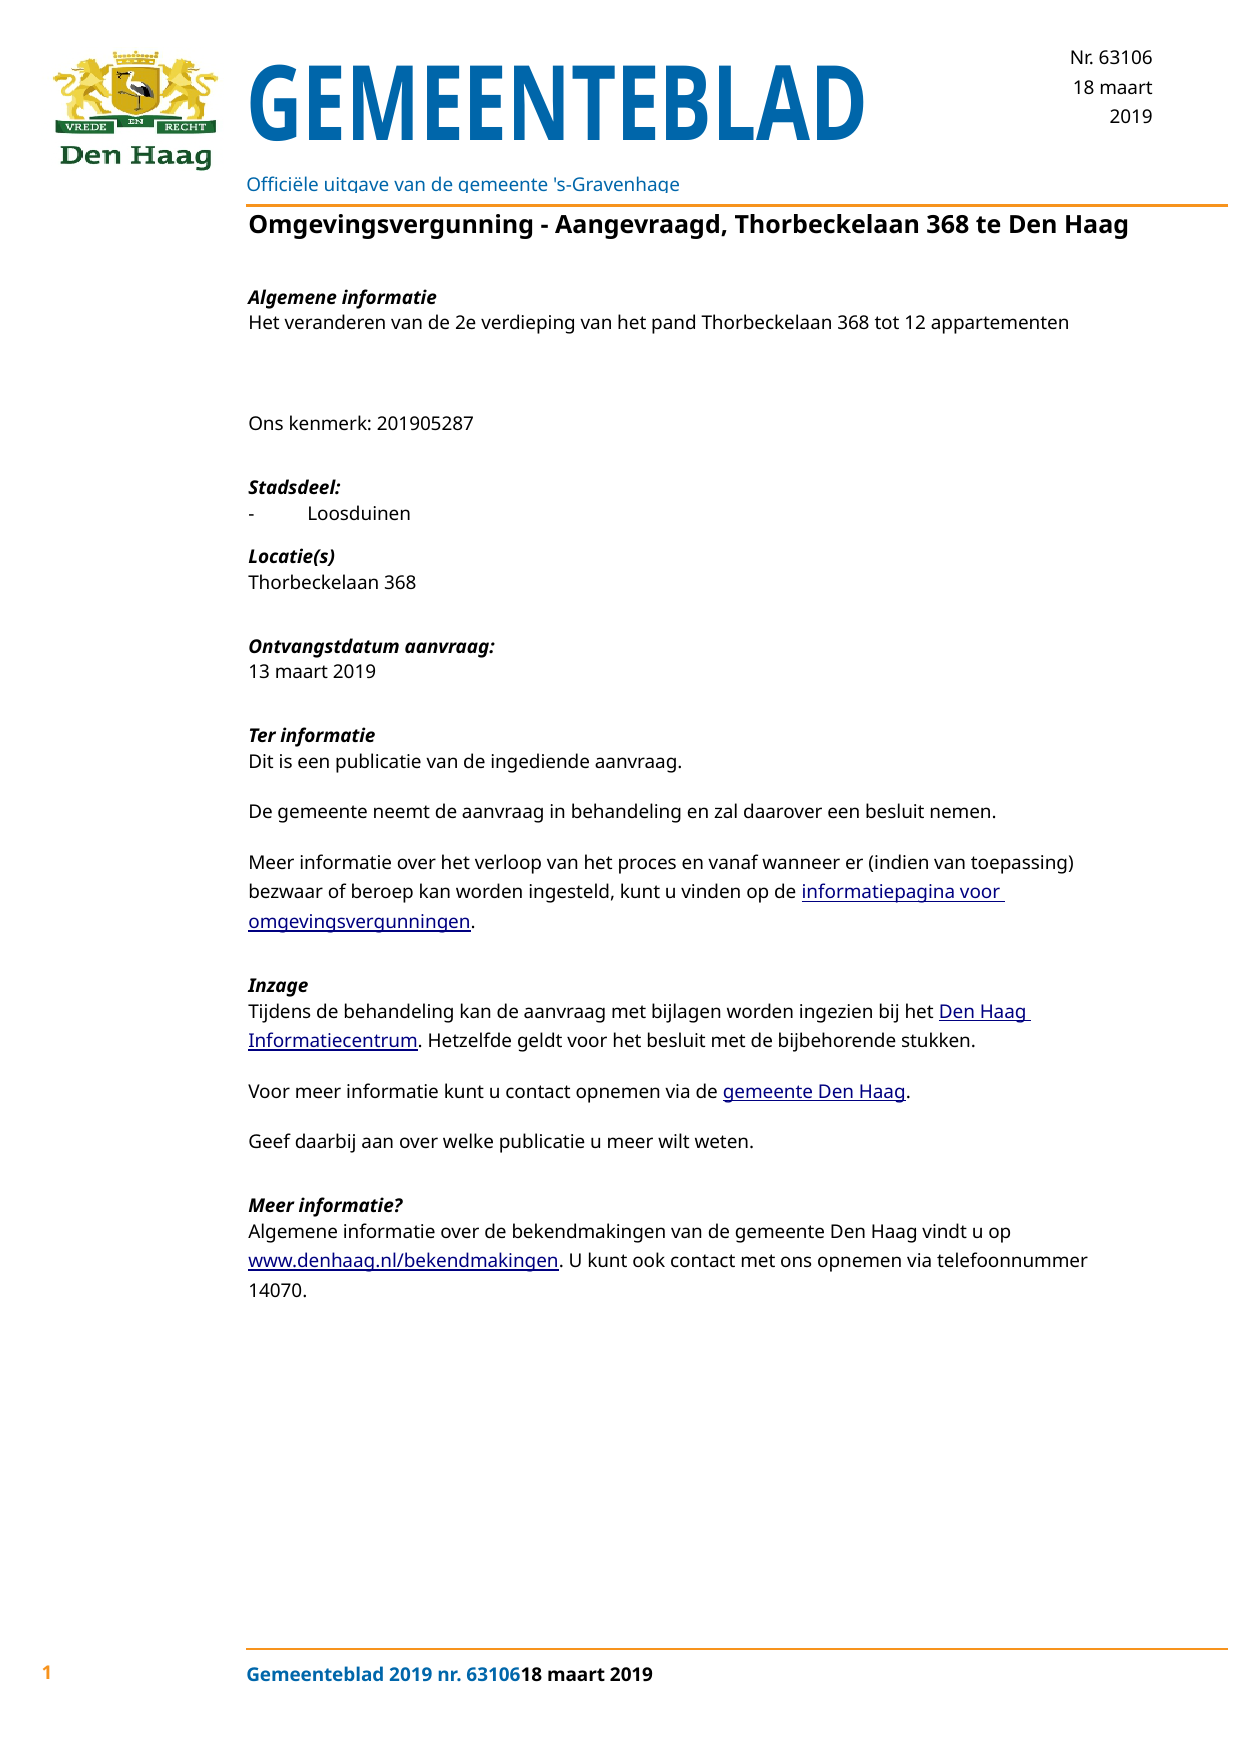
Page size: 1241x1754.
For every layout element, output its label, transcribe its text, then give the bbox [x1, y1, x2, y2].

text 13 maart 2019 [248, 659, 1152, 684]
text Meer informatie over het verloop van het proces en vanaf wanneer er (indien van toepassing) bezwaar of beroep kan worden ingesteld, kunt u vinden op de informatiepagina voor omgevingsvergunningen. [248, 849, 1152, 934]
text Omgevingsvergunning - Aangevraagd, Thorbeckelaan 368 te Den Haag [248, 207, 1152, 241]
text Locatie(s) [248, 543, 1152, 569]
text Voor meer informatie kunt u contact opnemen via de gemeente Den Haag. [248, 1078, 1152, 1104]
text Meer informatie? [248, 1192, 1152, 1218]
text Inzage [248, 972, 1152, 998]
text Ontvangstdatum aanvraag: [248, 633, 1152, 659]
text De gemeente neemt de aanvraag in behandeling en zal daarover een besluit nemen. [248, 799, 1152, 824]
text Ons kenmerk: 201905287 [248, 410, 1152, 436]
picture [41, 47, 231, 172]
text Algemene informatie over de bekendmakingen van de gemeente Den Haag vindt u op www.denhaag.nl/bekendmakingen. U kunt ook contact met ons opnemen via telefoonnummer 14070. [248, 1218, 1152, 1303]
text Geef daarbij aan over welke publicatie u meer wilt weten. [248, 1128, 1152, 1154]
text Dit is een publicatie van de ingediende aanvraag. [248, 748, 1152, 774]
text Tijdens de behandeling kan de aanvraag met bijlagen worden ingezien bij het Den Haag Informatiecentrum. Hetzelfde geldt voor het besluit met de bijbehorende stukken. [248, 998, 1152, 1053]
text Algemene informatie [248, 284, 1152, 309]
text Ter informatie [248, 723, 1152, 748]
text Thorbeckelaan 368 [248, 569, 1152, 595]
list Loosduinen [248, 500, 1152, 526]
text Stadsdeel: [248, 474, 1152, 500]
text Het veranderen van de 2e verdieping van het pand Thorbeckelaan 368 tot 12 appartementen [248, 309, 1152, 335]
